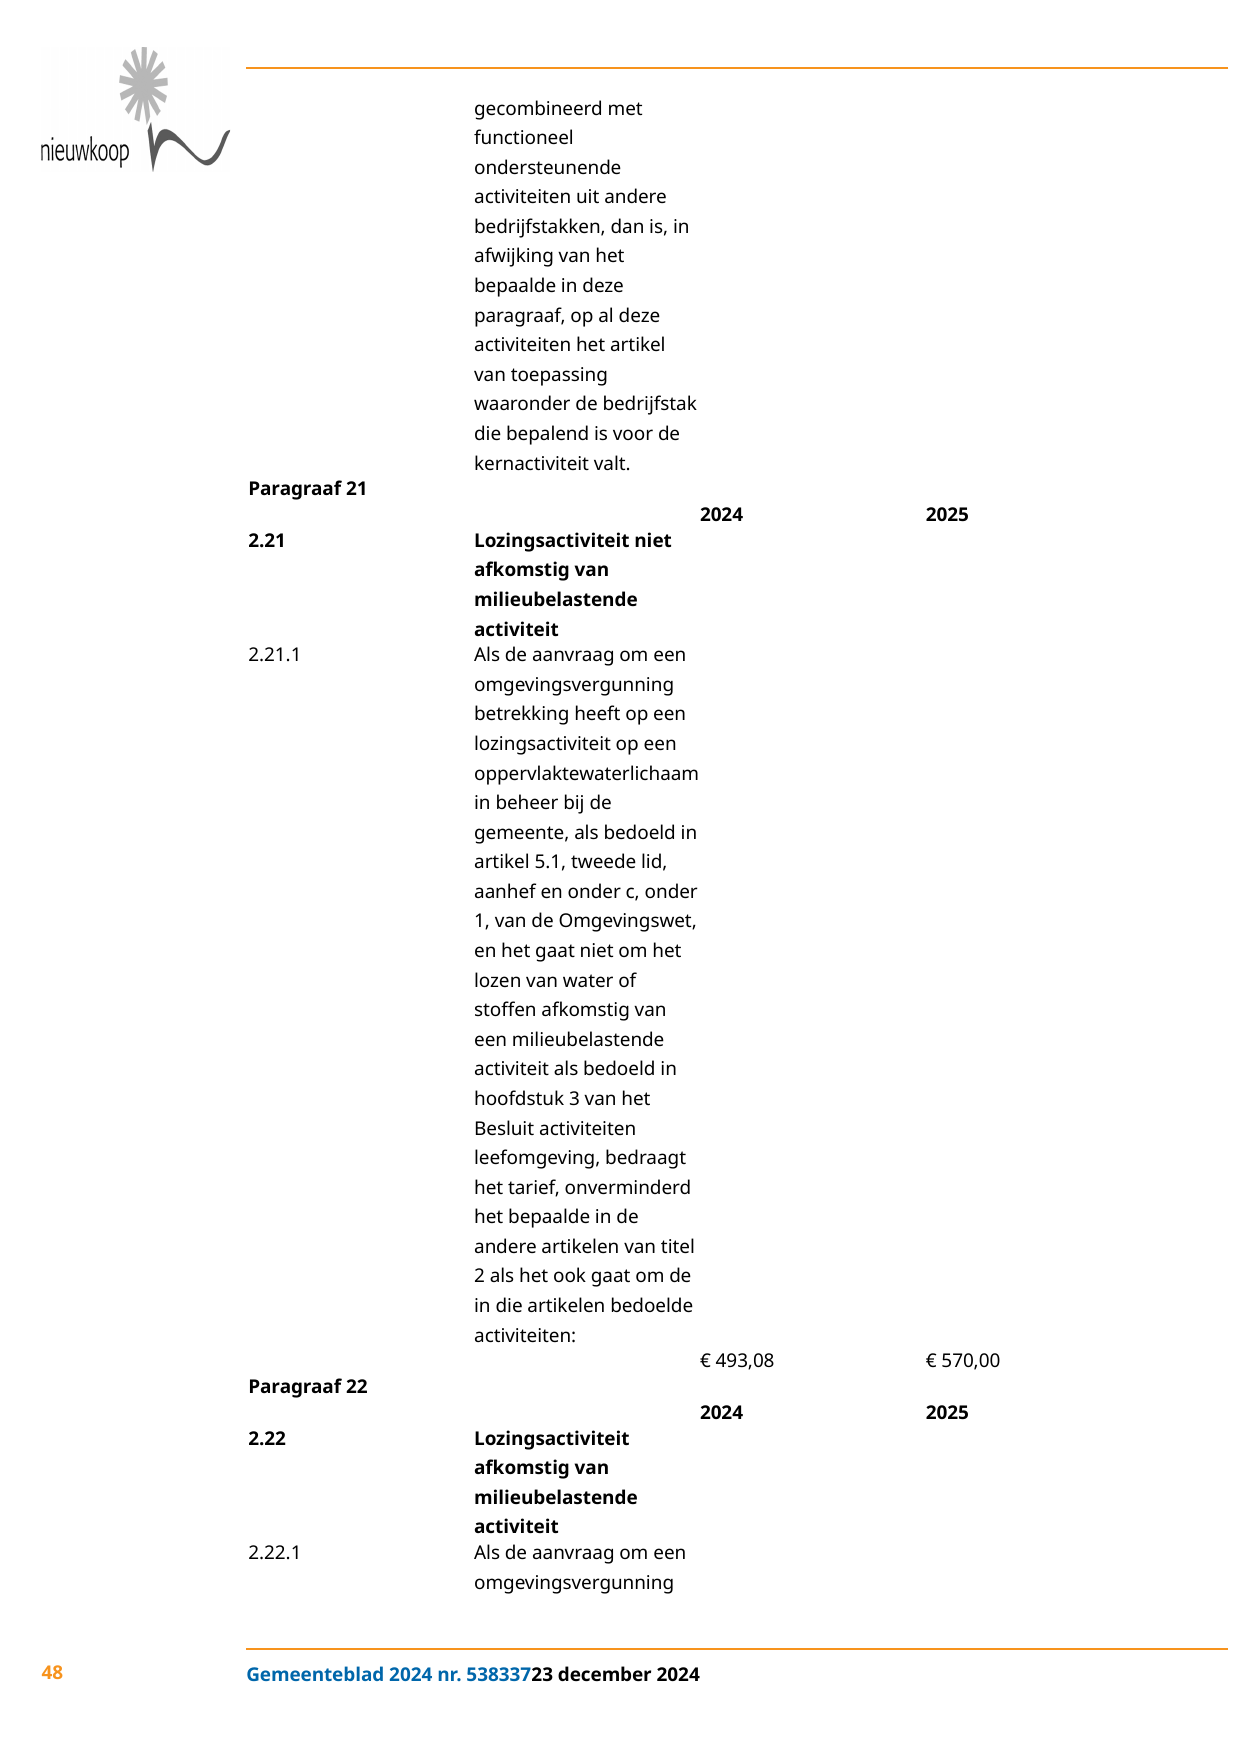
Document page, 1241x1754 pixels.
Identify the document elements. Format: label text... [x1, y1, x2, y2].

table_cell Lozingsactiviteit niet afkomstig van milieubelastende activiteit [474, 527, 700, 641]
table_cell 2025 [926, 501, 1152, 527]
table_cell [248, 501, 474, 527]
table_cell [474, 1399, 700, 1425]
picture [41, 47, 231, 172]
table_cell 2.21 [248, 527, 474, 641]
table_cell 2.22 [248, 1425, 474, 1539]
table_cell [926, 95, 1152, 476]
table_cell [700, 476, 926, 501]
table_cell 2.21.1 [248, 641, 474, 1348]
table_cell [926, 1373, 1152, 1399]
table_cell 2.22.1 [248, 1539, 474, 1594]
table_cell € 493,08 [700, 1348, 926, 1373]
table_cell [926, 527, 1152, 641]
table_cell [700, 1425, 926, 1539]
table_cell [700, 1373, 926, 1399]
table_cell [248, 95, 474, 476]
table_cell [700, 1539, 926, 1594]
table_cell [474, 501, 700, 527]
table_cell 2024 [700, 501, 926, 527]
table_cell [474, 1348, 700, 1373]
table_cell 2025 [926, 1399, 1152, 1425]
table_cell [926, 1539, 1152, 1594]
table_cell [474, 476, 700, 501]
table_cell [926, 641, 1152, 1348]
table_cell [926, 1425, 1152, 1539]
table_cell [700, 527, 926, 641]
table_cell [700, 641, 926, 1348]
table_cell € 570,00 [926, 1348, 1152, 1373]
table_cell [248, 1399, 474, 1425]
table_cell [248, 1348, 474, 1373]
table_cell [474, 1373, 700, 1399]
table_cell gecombineerd met functioneel ondersteunende activiteiten uit andere bedrijfstakken, dan is, in afwijking van het bepaalde in deze paragraaf, op al deze activiteiten het artikel van toepassing waaronder de bedrijfstak die bepalend is voor de kernactiviteit valt. [474, 95, 700, 476]
table_cell Paragraaf 21 [248, 476, 474, 501]
table_cell Als de aanvraag om een omgevingsvergunning betrekking heeft op een lozingsactiviteit op een oppervlaktewaterlichaam in beheer bij de gemeente, als bedoeld in artikel 5.1, tweede lid, aanhef en onder c, onder 1, van de Omgevingswet, en het gaat niet om het lozen van water of stoffen afkomstig van een milieubelastende activiteit als bedoeld in hoofdstuk 3 van het Besluit activiteiten leefomgeving, bedraagt het tarief, onverminderd het bepaalde in de andere artikelen van titel 2 als het ook gaat om de in die artikelen bedoelde activiteiten: [474, 641, 700, 1348]
table_cell [926, 476, 1152, 501]
table_cell Als de aanvraag om een omgevingsvergunning [474, 1539, 700, 1594]
table_cell 2024 [700, 1399, 926, 1425]
table_cell Lozingsactiviteit afkomstig van milieubelastende activiteit [474, 1425, 700, 1539]
table_cell Paragraaf 22 [248, 1373, 474, 1399]
table_cell [700, 95, 926, 476]
